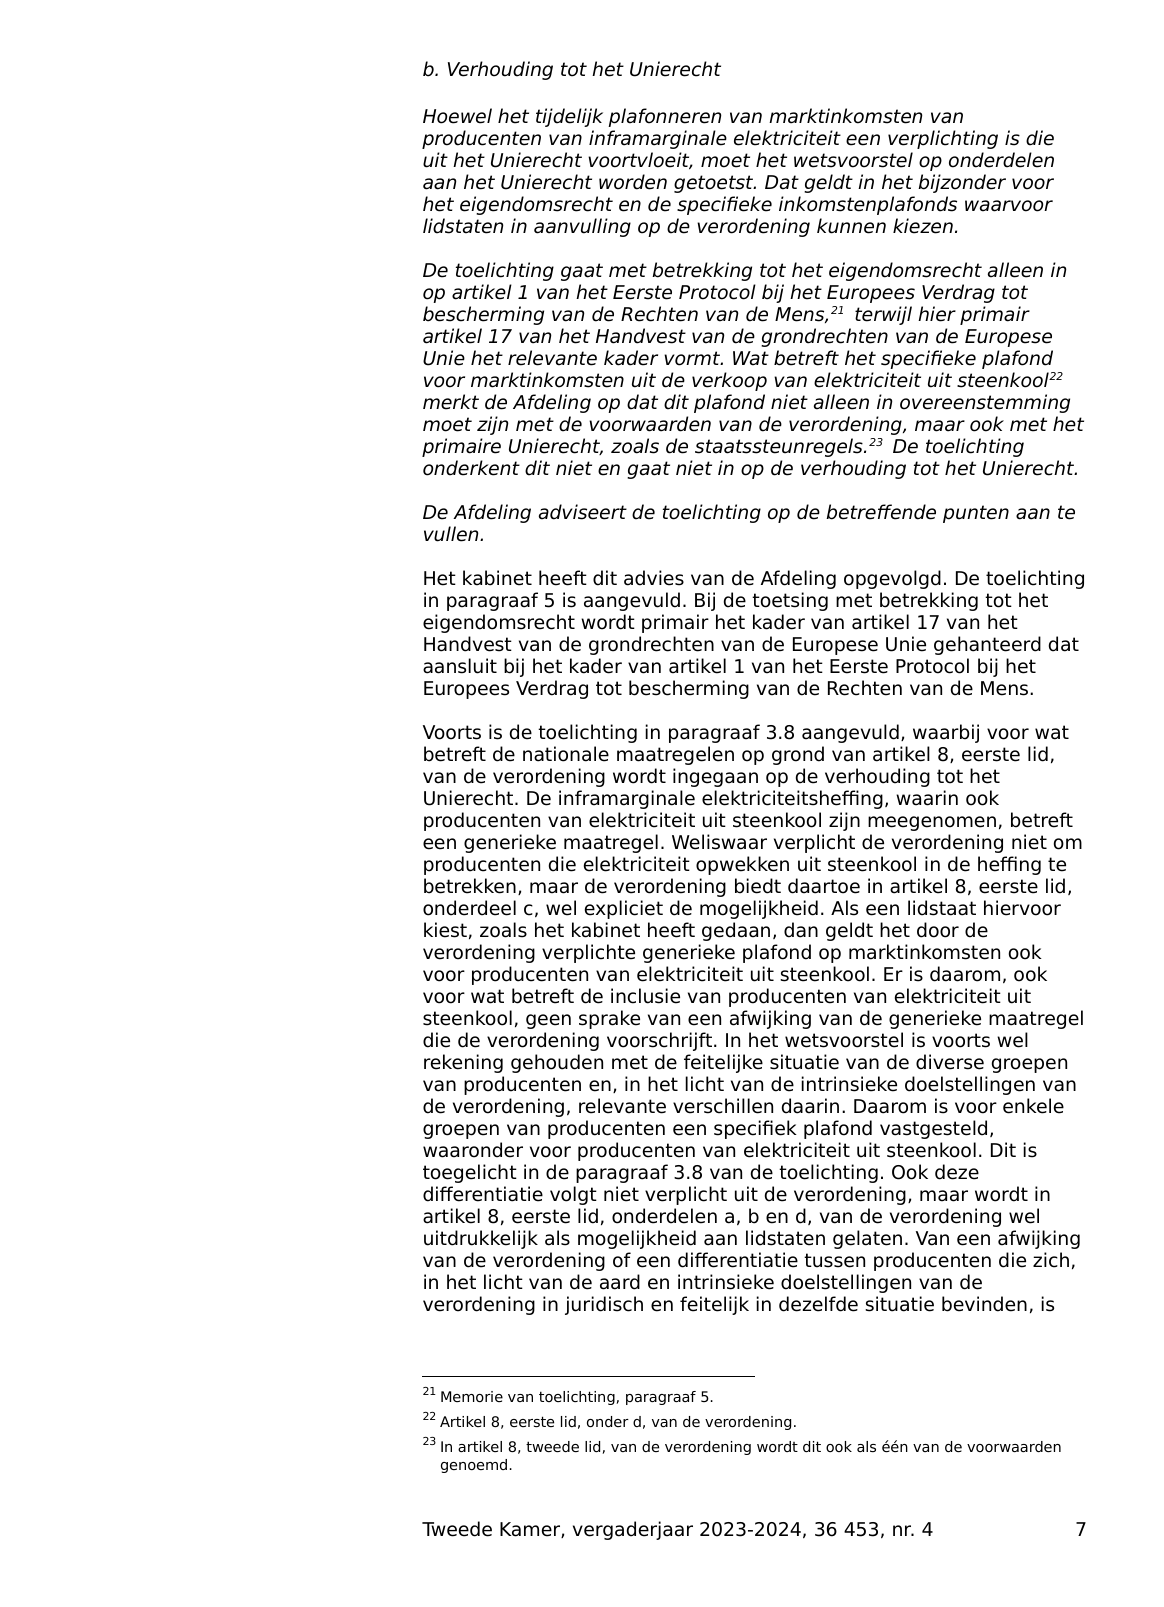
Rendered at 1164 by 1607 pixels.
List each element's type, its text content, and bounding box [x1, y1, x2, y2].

text De toelichting gaat met betrekking tot het eigendomsrecht alleen in op artikel 1 van het Eerste Protocol bij het Europees Verdrag tot bescherming van de Rechten van de Mens, terwijl hier primair artikel 17 van het Handvest van de grondrechten van de Europese Unie het relevante kader vormt. Wat betreft het specifieke plafond voor marktinkomsten uit de verkoop van elektriciteit uit steenkool merkt de Afdeling op dat dit plafond niet alleen in overeenstemming moet zijn met de voorwaarden van de verordening, maar ook met het primaire Unierecht, zoals de staatssteunregels. De toelichting onderkent dit niet en gaat niet in op de verhouding tot het Unierecht. [422, 260, 1087, 480]
text Artikel 8, eerste lid, onder d, van de verordening. [422, 1410, 1087, 1432]
text Het kabinet heeft dit advies van de Afdeling opgevolgd. De toelichting in paragraaf 5 is aangevuld. Bij de toetsing met betrekking tot het eigendomsrecht wordt primair het kader van artikel 17 van het Handvest van de grondrechten van de Europese Unie gehanteerd dat aansluit bij het kader van artikel 1 van het Eerste Protocol bij het Europees Verdrag tot bescherming van de Rechten van de Mens. [422, 568, 1087, 700]
text Hoewel het tijdelijk plafonneren van marktinkomsten van producenten van inframarginale elektriciteit een verplichting is die uit het Unierecht voortvloeit, moet het wetsvoorstel op onderdelen aan het Unierecht worden getoetst. Dat geldt in het bijzonder voor het eigendomsrecht en de specifieke inkomstenplafonds waarvoor lidstaten in aanvulling op de verordening kunnen kiezen. [422, 106, 1087, 238]
text De Afdeling adviseert de toelichting op de betreffende punten aan te vullen. [422, 502, 1087, 546]
text Voorts is de toelichting in paragraaf 3.8 aangevuld, waarbij voor wat betreft de nationale maatregelen op grond van artikel 8, eerste lid, van de verordening wordt ingegaan op de verhouding tot het Unierecht. De inframarginale elektriciteitsheffing, waarin ook producenten van elektriciteit uit steenkool zijn meegenomen, betreft een generieke maatregel. Weliswaar verplicht de verordening niet om producenten die elektriciteit opwekken uit steenkool in de heffing te betrekken, maar de verordening biedt daartoe in artikel 8, eerste lid, onderdeel c, wel expliciet de mogelijkheid. Als een lidstaat hiervoor kiest, zoals het kabinet heeft gedaan, dan geldt het door de verordening verplichte generieke plafond op marktinkomsten ook voor producenten van elektriciteit uit steenkool. Er is daarom, ook voor wat betreft de inclusie van producenten van elektriciteit uit steenkool, geen sprake van een afwijking van de generieke maatregel die de verordening voorschrijft. In het wetsvoorstel is voorts wel rekening gehouden met de feitelijke situatie van de diverse groepen van producenten en, in het licht van de intrinsieke doelstellingen van de verordening, relevante verschillen daarin. Daarom is voor enkele groepen van producenten een specifiek plafond vastgesteld, waaronder voor producenten van elektriciteit uit steenkool. Dit is toegelicht in de paragraaf 3.8 van de toelichting. Ook deze differentiatie volgt niet verplicht uit de verordening, maar wordt in artikel 8, eerste lid, onderdelen a, b en d, van de verordening wel uitdrukkelijk als mogelijkheid aan lidstaten gelaten. Van een afwijking van de verordening of een differentiatie tussen producenten die zich, in het licht van de aard en intrinsieke doelstellingen van de verordening in juridisch en feitelijk in dezelfde situatie bevinden, is [422, 722, 1087, 1316]
text Memorie van toelichting, paragraaf 5. [422, 1385, 1087, 1407]
text In artikel 8, tweede lid, van de verordening wordt dit ook als één van de voorwaarden genoemd. [422, 1435, 1087, 1474]
subtitle b. Verhouding tot het Unierecht [422, 59, 1087, 81]
